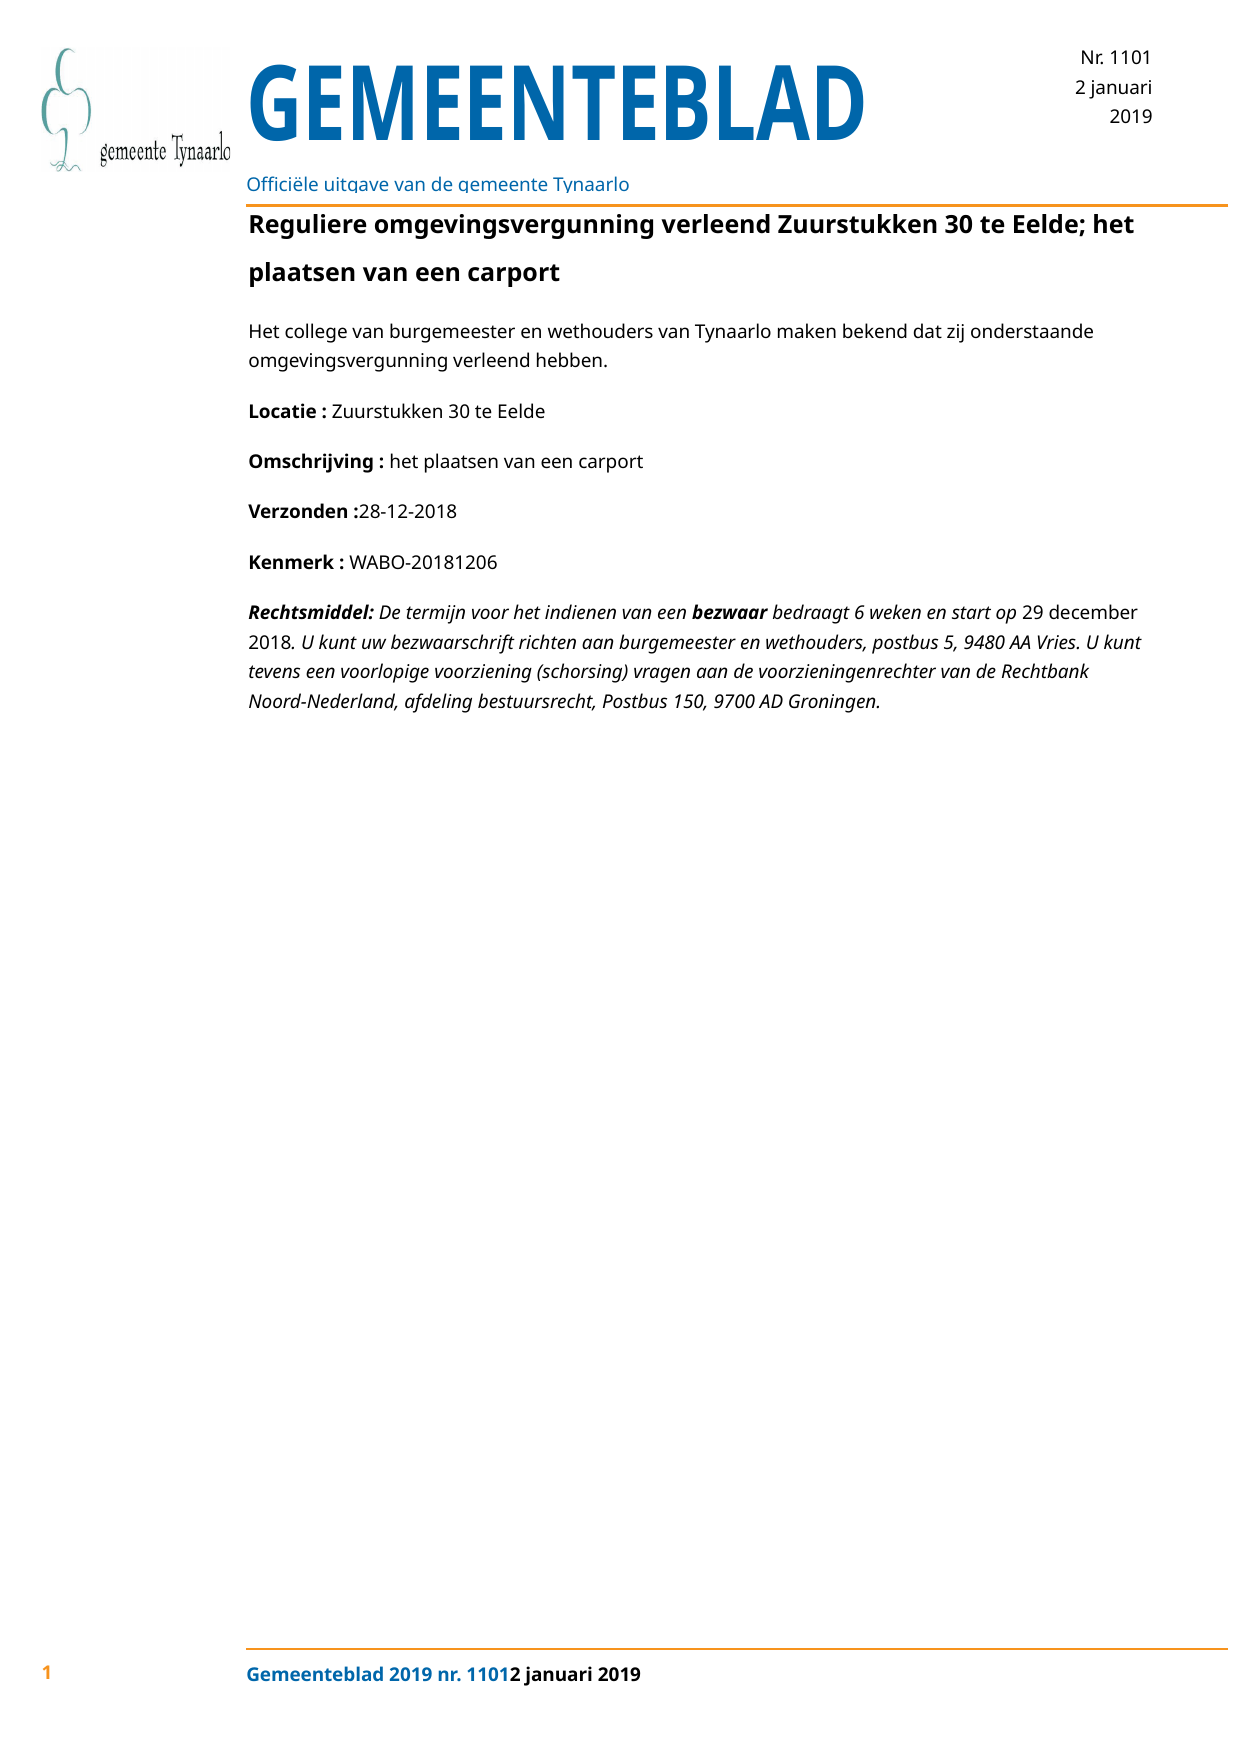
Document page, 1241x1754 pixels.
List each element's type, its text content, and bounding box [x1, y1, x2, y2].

picture [41, 47, 231, 172]
text Omschrijving : het plaatsen van een carport [248, 448, 1152, 474]
text Het college van burgemeester en wethouders van Tynaarlo maken bekend dat zij onderstaande omgevingsvergunning verleend hebben. [248, 318, 1152, 373]
text Verzonden :28-12-2018 [248, 499, 1152, 524]
text Kenmerk : WABO-20181206 [248, 549, 1152, 575]
text Rechtsmiddel: De termijn voor het indienen van een bezwaar bedraagt 6 weken en start op 29 december 2018. U kunt uw bezwaarschrift richten aan burgemeester en wethouders, postbus 5, 9480 AA Vries. U kunt tevens een voorlopige voorziening (schorsing) vragen aan de voorzieningenrechter van de Rechtbank Noord-Nederland, afdeling bestuursrecht, Postbus 150, 9700 AD Groningen. [248, 599, 1152, 714]
text Reguliere omgevingsvergunning verleend Zuurstukken 30 te Eelde; het plaatsen van een carport [248, 207, 1152, 288]
text Locatie : Zuurstukken 30 te Eelde [248, 398, 1152, 424]
